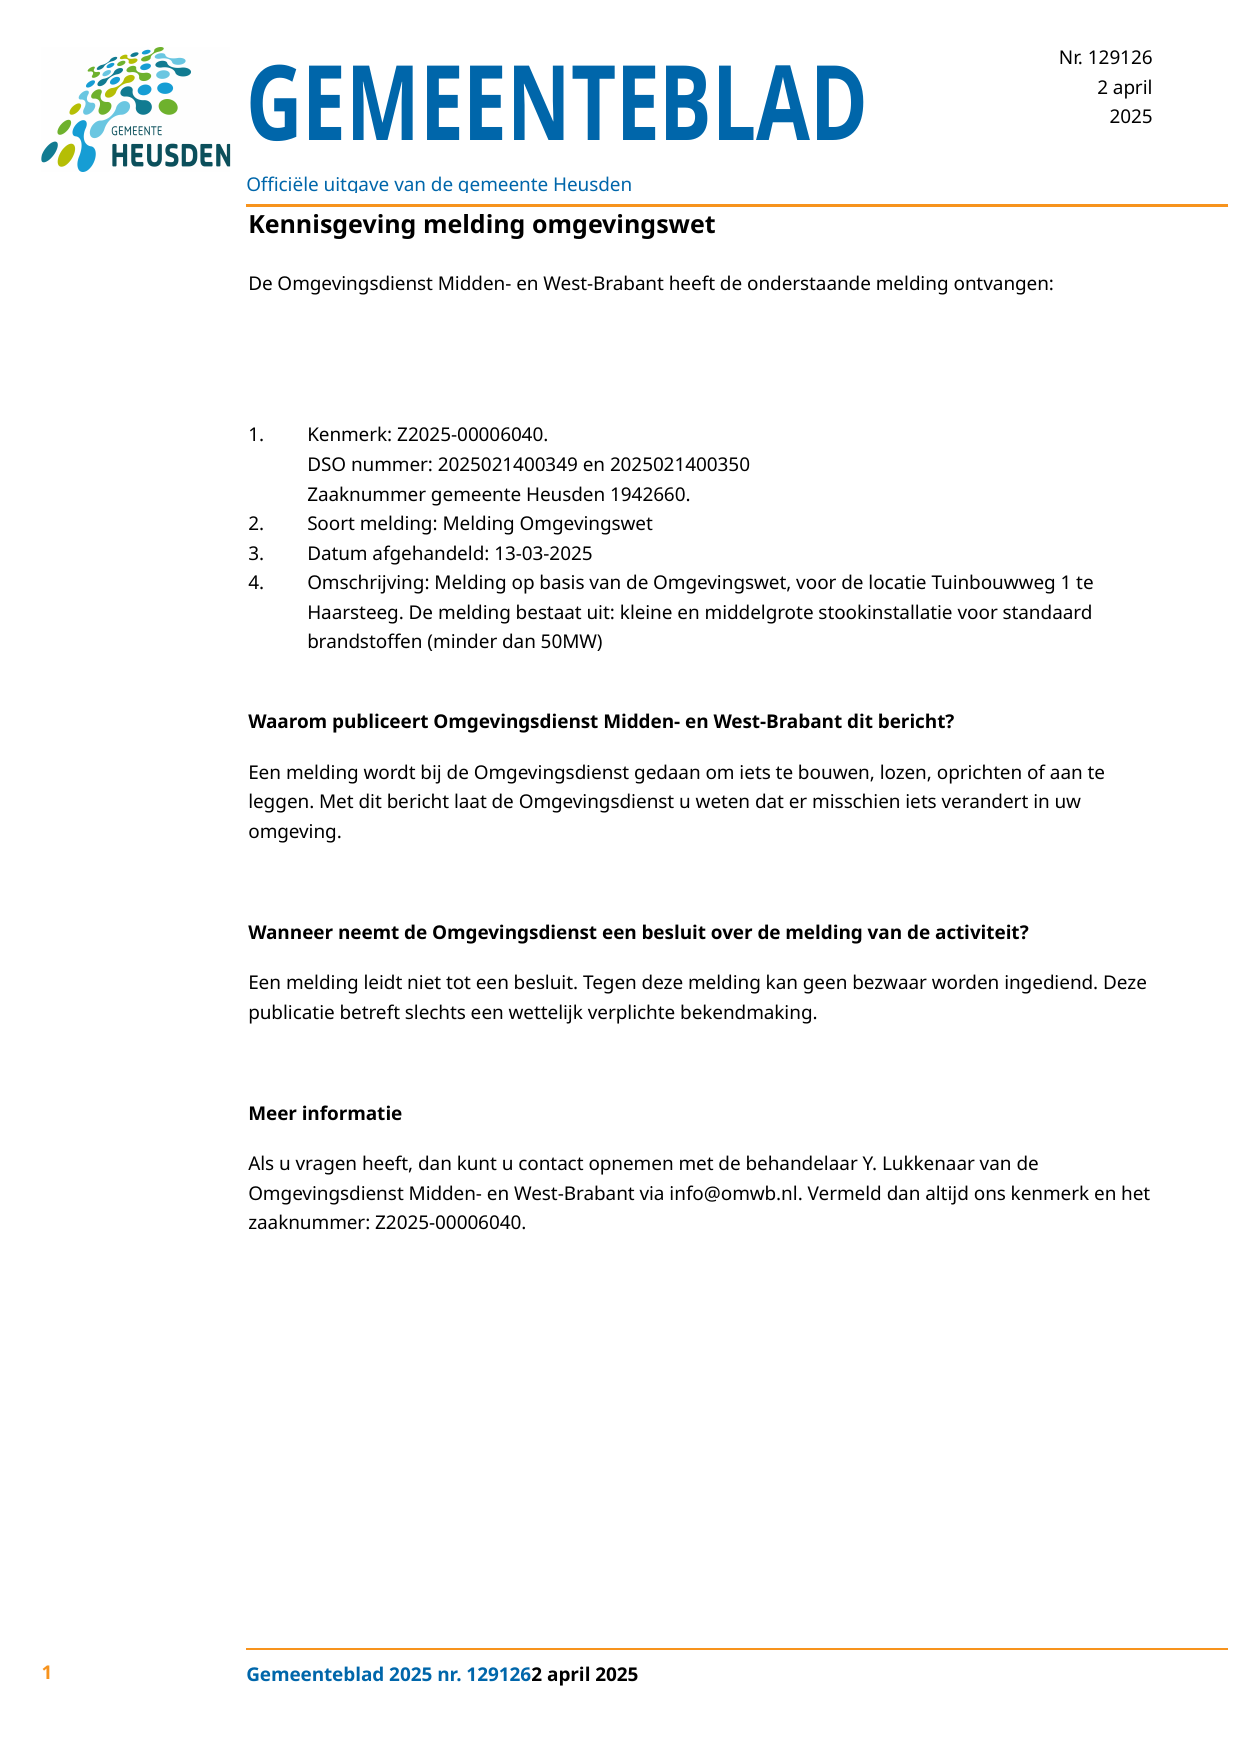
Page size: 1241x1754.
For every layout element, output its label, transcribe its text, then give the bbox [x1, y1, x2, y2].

text Als u vragen heeft, dan kunt u contact opnemen met de behandelaar Y. Lukkenaar van de Omgevingsdienst Midden- en West-Brabant via info@omwb.nl. Vermeld dan altijd ons kenmerk en het zaaknummer: Z2025-00006040. [248, 1150, 1152, 1235]
list Kenmerk: Z2025-00006040. [248, 422, 1152, 447]
picture [41, 47, 231, 172]
list DSO nummer: 2025021400349 en 2025021400350 [248, 451, 1152, 477]
list Datum afgehandeld: 13-03-2025 [248, 540, 1152, 566]
list Soort melding: Melding Omgevingswet [248, 510, 1152, 536]
text Waarom publiceert Omgevingsdienst Midden- en West-Brabant dit bericht? [248, 709, 1152, 734]
text De Omgevingsdienst Midden- en West-Brabant heeft de onderstaande melding ontvangen: [248, 270, 1152, 296]
text Kennisgeving melding omgevingswet [248, 207, 1152, 241]
list Omschrijving: Melding op basis van de Omgevingswet, voor de locatie Tuinbouwweg 1 te Haarsteeg. De melding bestaat uit: kleine en middelgrote stookinstallatie voor standaard brandstoffen (minder dan 50MW) [248, 569, 1152, 654]
text Meer informatie [248, 1100, 1152, 1126]
list Zaaknummer gemeente Heusden 1942660. [248, 481, 1152, 506]
text Een melding wordt bij de Omgevingsdienst gedaan om iets te bouwen, lozen, oprichten of aan te leggen. Met dit bericht laat de Omgevingsdienst u weten dat er misschien iets verandert in uw omgeving. [248, 759, 1152, 844]
text Wanneer neemt de Omgevingsdienst een besluit over de melding van de activiteit? [248, 919, 1152, 945]
text Een melding leidt niet tot een besluit. Tegen deze melding kan geen bezwaar worden ingediend. Deze publicatie betreft slechts een wettelijk verplichte bekendmaking. [248, 969, 1152, 1025]
